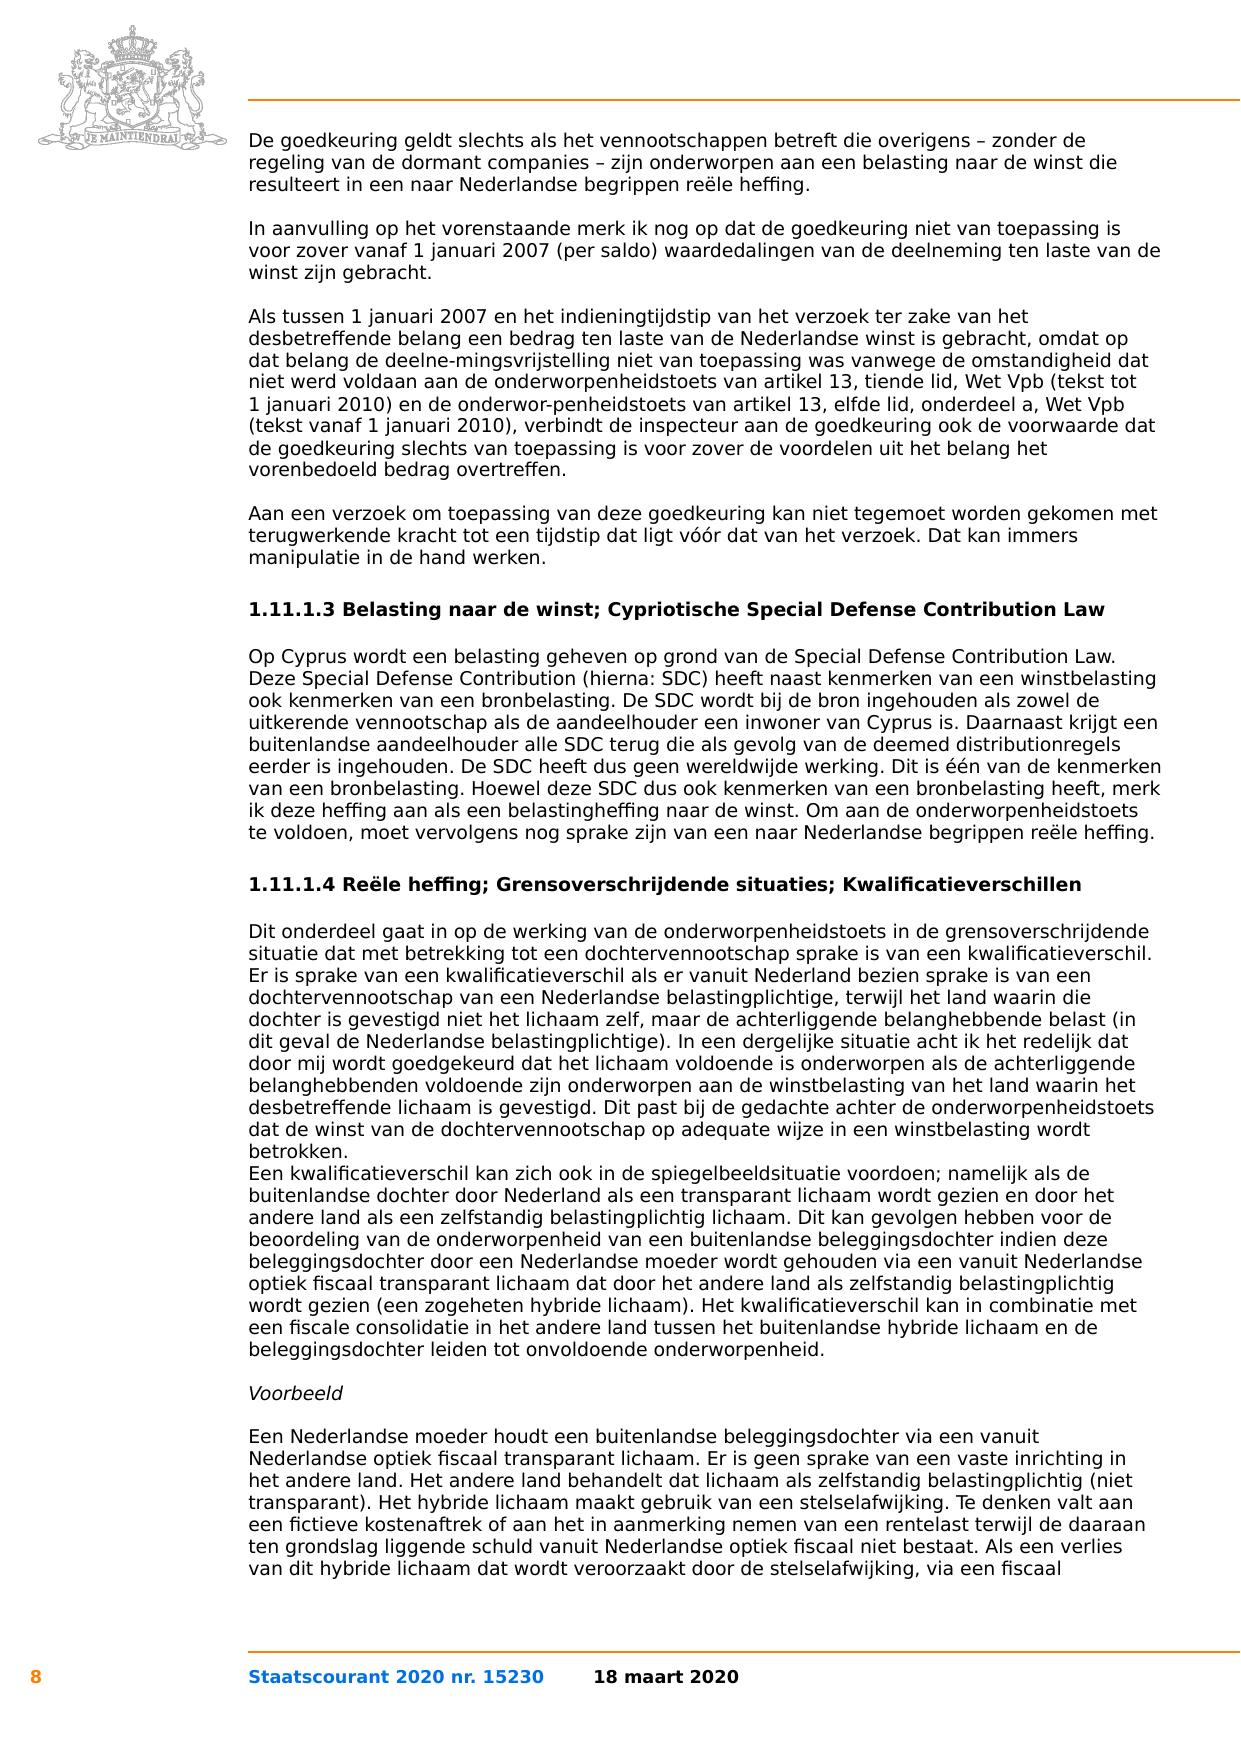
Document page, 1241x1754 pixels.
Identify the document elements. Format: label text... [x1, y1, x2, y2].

text Als tussen 1 januari 2007 en het indieningtijdstip van het verzoek ter zake van het desbetreffende belang een bedrag ten laste van de Nederlandse winst is gebracht, omdat op dat belang de deelne-mingsvrijstelling niet van toepassing was vanwege de omstandigheid dat niet werd voldaan aan de onderworpenheidstoets van artikel 13, tiende lid, Wet Vpb (tekst tot 1 januari 2010) en de onderwor-penheidstoets van artikel 13, elfde lid, onderdeel a, Wet Vpb (tekst vanaf 1 januari 2010), verbindt de inspecteur aan de goedkeuring ook de voorwaarde dat de goedkeuring slechts van toepassing is voor zover de voordelen uit het belang het vorenbedoeld bedrag overtreffen. [248, 306, 1163, 481]
subtitle 1.11.1.3 Belasting naar de winst; Cypriotische Special Defense Contribution Law [248, 599, 1163, 621]
subtitle Voorbeeld [248, 1382, 1163, 1404]
text In aanvulling op het vorenstaande merk ik nog op dat de goedkeuring niet van toepassing is voor zover vanaf 1 januari 2007 (per saldo) waardedalingen van de deelneming ten laste van de winst zijn gebracht. [248, 218, 1163, 284]
text Aan een verzoek om toepassing van deze goedkeuring kan niet tegemoet worden gekomen met terugwerkende kracht tot een tijdstip dat ligt vóór dat van het verzoek. Dat kan immers manipulatie in de hand werken. [248, 503, 1163, 569]
subtitle 1.11.1.4 Reële heffing; Grensoverschrijdende situaties; Kwalificatieverschillen [248, 874, 1163, 896]
text Een kwalificatieverschil kan zich ook in de spiegelbeeldsituatie voordoen; namelijk als de buitenlandse dochter door Nederland als een transparant lichaam wordt gezien en door het andere land als een zelfstandig belastingplichtig lichaam. Dit kan gevolgen hebben voor de beoordeling van de onderworpenheid van een buitenlandse beleggingsdochter indien deze beleggingsdochter door een Nederlandse moeder wordt gehouden via een vanuit Nederlandse optiek fiscaal transparant lichaam dat door het andere land als zelfstandig belastingplichtig wordt gezien (een zogeheten hybride lichaam). Het kwalificatieverschil kan in combinatie met een fiscale consolidatie in het andere land tussen het buitenlandse hybride lichaam en de beleggingsdochter leiden tot onvoldoende onderworpenheid. [248, 1163, 1163, 1361]
text Op Cyprus wordt een belasting geheven op grond van de Special Defense Contribution Law. Deze Special Defense Contribution (hierna: SDC) heeft naast kenmerken van een winstbelasting ook kenmerken van een bronbelasting. De SDC wordt bij de bron ingehouden als zowel de uitkerende vennootschap als de aandeelhouder een inwoner van Cyprus is. Daarnaast krijgt een buitenlandse aandeelhouder alle SDC terug die als gevolg van de deemed distributionregels eerder is ingehouden. De SDC heeft dus geen wereldwijde werking. Dit is één van de kenmerken van een bronbelasting. Hoewel deze SDC dus ook kenmerken van een bronbelasting heeft, merk ik deze heffing aan als een belastingheffing naar de winst. Om aan de onderworpenheidstoets te voldoen, moet vervolgens nog sprake zijn van een naar Nederlandse begrippen reële heffing. [248, 646, 1163, 844]
text Een Nederlandse moeder houdt een buitenlandse beleggingsdochter via een vanuit Nederlandse optiek fiscaal transparant lichaam. Er is geen sprake van een vaste inrichting in het andere land. Het andere land behandelt dat lichaam als zelfstandig belastingplichtig (niet transparant). Het hybride lichaam maakt gebruik van een stelselafwijking. Te denken valt aan een fictieve kostenaftrek of aan het in aanmerking nemen van een rentelast terwijl de daaraan ten grondslag liggende schuld vanuit Nederlandse optiek fiscaal niet bestaat. Als een verlies van dit hybride lichaam dat wordt veroorzaakt door de stelselafwijking, via een fiscaal [248, 1426, 1163, 1580]
text Dit onderdeel gaat in op de werking van de onderworpenheidstoets in de grensoverschrijdende situatie dat met betrekking tot een dochtervennootschap sprake is van een kwalificatieverschil. Er is sprake van een kwalificatieverschil als er vanuit Nederland bezien sprake is van een dochtervennootschap van een Nederlandse belastingplichtige, terwijl het land waarin die dochter is gevestigd niet het lichaam zelf, maar de achterliggende belanghebbende belast (in dit geval de Nederlandse belastingplichtige). In een dergelijke situatie acht ik het redelijk dat door mij wordt goedgekeurd dat het lichaam voldoende is onderworpen als de achterliggende belanghebbenden voldoende zijn onderworpen aan de winstbelasting van het land waarin het desbetreffende lichaam is gevestigd. Dit past bij de gedachte achter de onderworpenheidstoets dat de winst van de dochtervennootschap op adequate wijze in een winstbelasting wordt betrokken. [248, 921, 1163, 1163]
text De goedkeuring geldt slechts als het vennootschappen betreft die overigens – zonder de regeling van de dormant companies – zijn onderworpen aan een belasting naar de winst die resulteert in een naar Nederlandse begrippen reële heffing. [248, 130, 1163, 196]
picture [38, 25, 227, 150]
